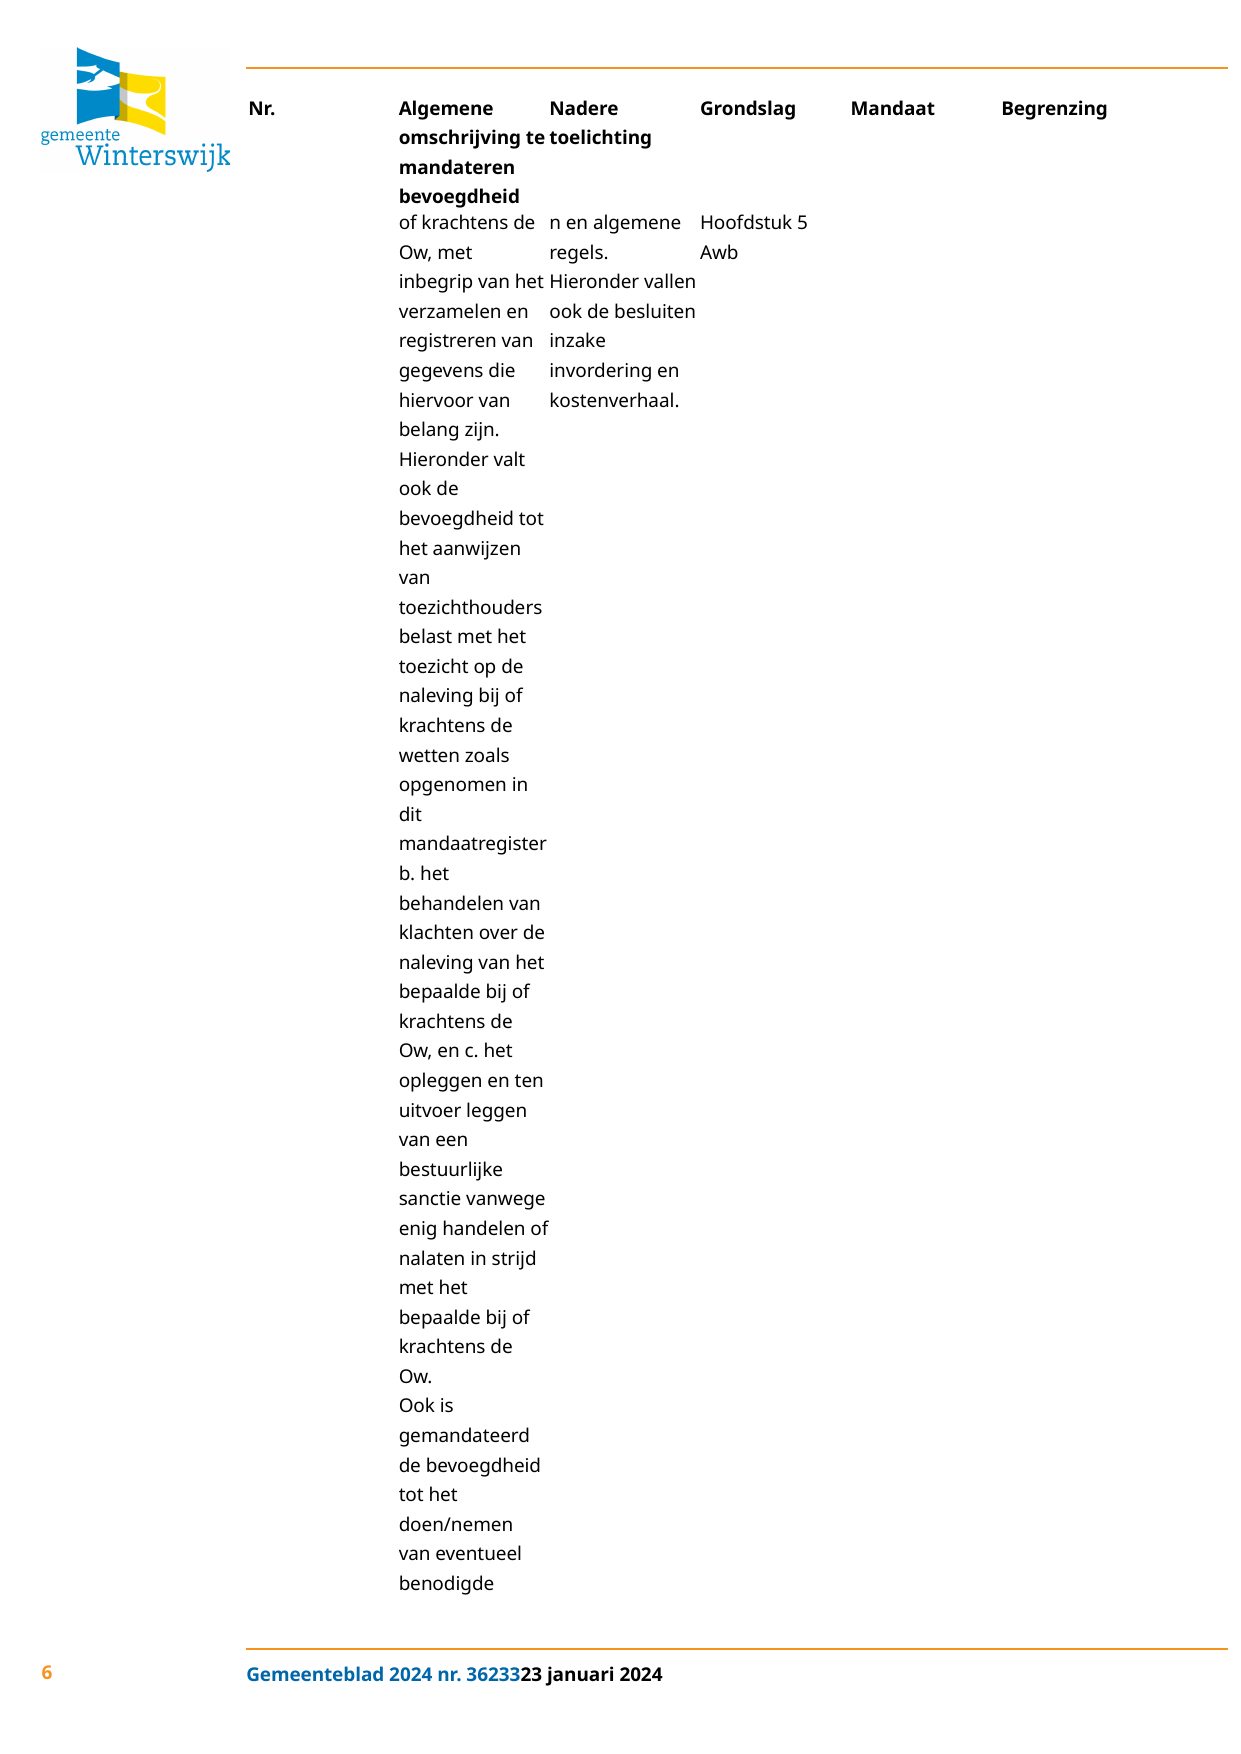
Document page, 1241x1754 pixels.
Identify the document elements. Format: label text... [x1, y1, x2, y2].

table_cell [1001, 209, 1152, 1596]
picture [225, 153, 231, 162]
table_header Algemene omschrijving te mandateren bevoegdheid [399, 95, 549, 209]
table_cell [248, 209, 398, 1596]
table_cell Hoofdstuk 5 Awb [700, 209, 850, 1596]
table_cell [850, 209, 1001, 1596]
table_header Begrenzing [1001, 95, 1152, 209]
table_header Mandaat [850, 95, 1001, 209]
picture [41, 47, 231, 172]
table_cell n en algemene regels. Hieronder vallen ook de besluiten inzake invordering en kostenverhaal. [549, 209, 700, 1596]
table_header Grondslag [700, 95, 850, 209]
table_header Nadere toelichting [549, 95, 700, 209]
table_cell of krachtens de Ow, met inbegrip van het verzamelen en registreren van gegevens die hiervoor van belang zijn. Hieronder valt ook de bevoegdheid tot het aanwijzen van toezichthouders belast met het toezicht op de naleving bij of krachtens de wetten zoals opgenomen in dit mandaatregister b. het behandelen van klachten over de naleving van het bepaalde bij of krachtens de Ow, en c. het opleggen en ten uitvoer leggen van een bestuurlijke sanctie vanwege enig handelen of nalaten in strijd met het bepaalde bij of krachtens de Ow. Ook is gemandateerd de bevoegdheid tot het doen/nemen van eventueel benodigde [399, 209, 549, 1596]
table_header Nr. [248, 95, 398, 209]
